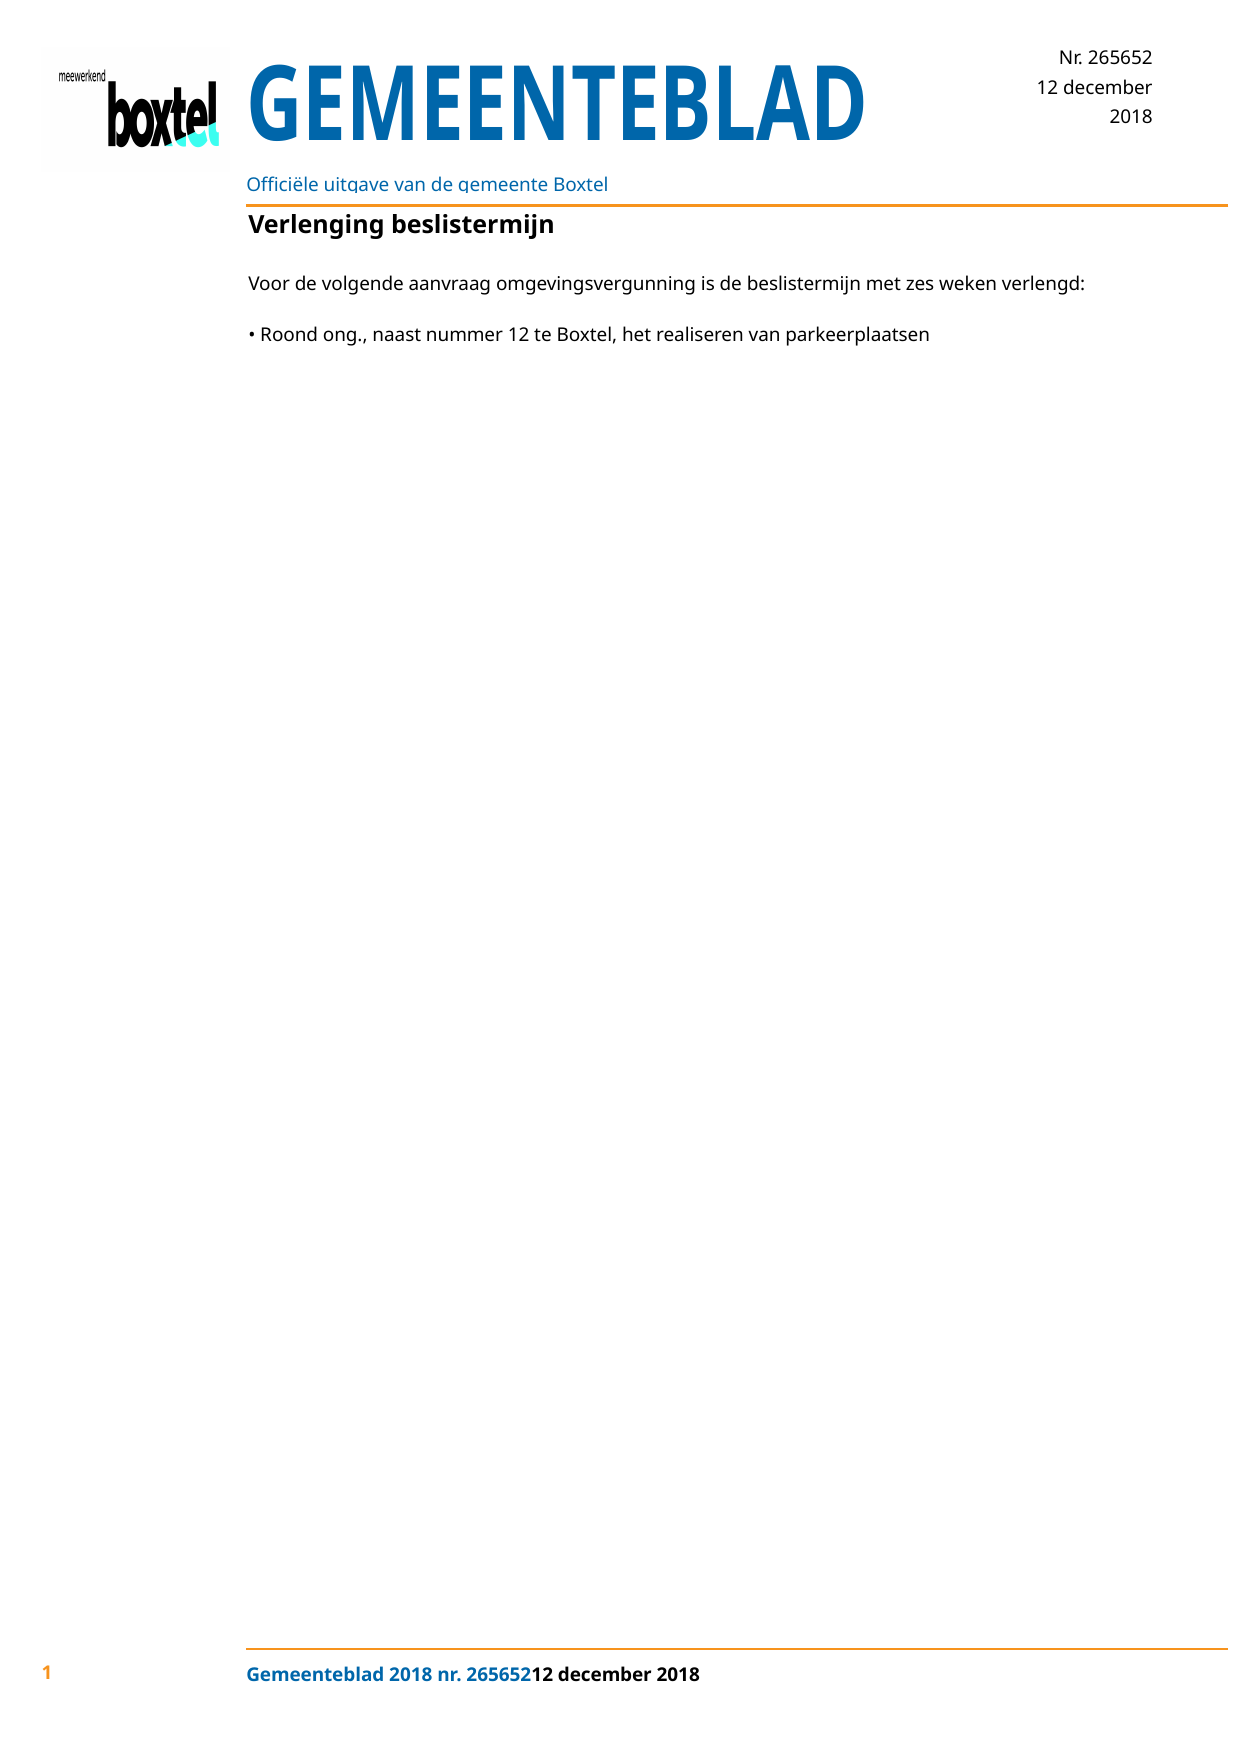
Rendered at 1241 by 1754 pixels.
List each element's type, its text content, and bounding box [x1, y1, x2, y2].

picture [41, 47, 231, 172]
text • Roond ong., naast nummer 12 te Boxtel, het realiseren van parkeerplaatsen [248, 321, 1152, 346]
text Voor de volgende aanvraag omgevingsvergunning is de beslistermijn met zes weken verlengd: [248, 270, 1152, 296]
text Verlenging beslistermijn [248, 207, 1152, 241]
